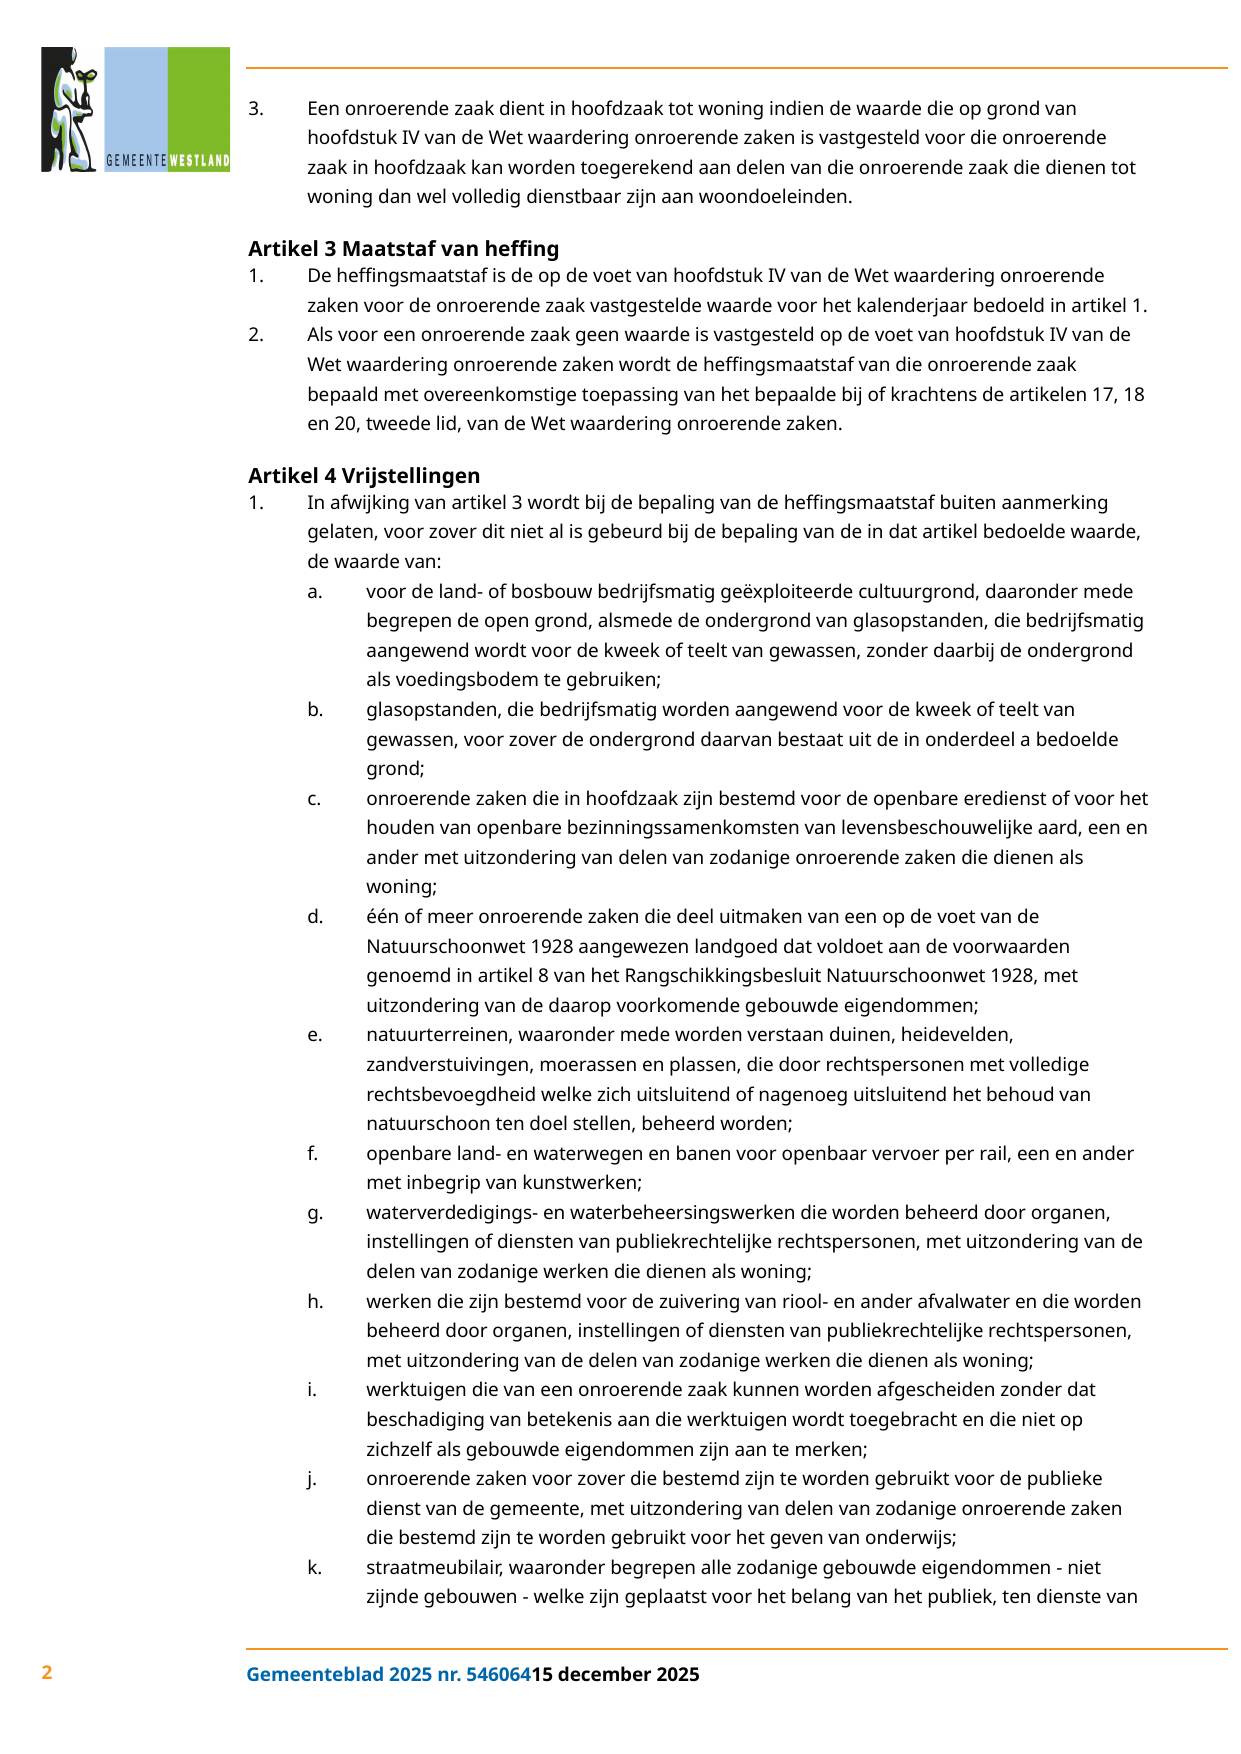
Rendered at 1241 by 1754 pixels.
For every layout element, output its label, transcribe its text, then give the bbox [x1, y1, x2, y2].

list Een onroerende zaak dient in hoofdzaak tot woning indien de waarde die op grond van hoofdstuk IV van de Wet waardering onroerende zaken is vastgesteld voor die onroerende zaak in hoofdzaak kan worden toegerekend aan delen van die onroerende zaak die dienen tot woning dan wel volledig dienstbaar zijn aan woondoeleinden. [248, 95, 1152, 209]
list Als voor een onroerende zaak geen waarde is vastgesteld op de voet van hoofdstuk IV van de Wet waardering onroerende zaken wordt de heffingsmaatstaf van die onroerende zaak bepaald met overeenkomstige toepassing van het bepaalde bij of krachtens de artikelen 17, 18 en 20, tweede lid, van de Wet waardering onroerende zaken. [248, 322, 1152, 436]
list De heffingsmaatstaf is de op de voet van hoofdstuk IV van de Wet waardering onroerende zaken voor de onroerende zaak vastgestelde waarde voor het kalenderjaar bedoeld in artikel 1. [248, 262, 1152, 318]
list onroerende zaken die in hoofdzaak zijn bestemd voor de openbare eredienst of voor het houden van openbare bezinningssamenkomsten van levensbeschouwelijke aard, een en ander met uitzondering van delen van zodanige onroerende zaken die dienen als woning; [307, 785, 1152, 899]
list straatmeubilair, waaronder begrepen alle zodanige gebouwde eigendommen - niet zijnde gebouwen - welke zijn geplaatst voor het belang van het publiek, ten dienste van [307, 1554, 1152, 1609]
list werken die zijn bestemd voor de zuivering van riool- en ander afvalwater en die worden beheerd door organen, instellingen of diensten van publiekrechtelijke rechtspersonen, met uitzondering van de delen van zodanige werken die dienen als woning; [307, 1288, 1152, 1373]
list In afwijking van artikel 3 wordt bij de bepaling van de heffingsmaatstaf buiten aanmerking gelaten, voor zover dit niet al is gebeurd bij de bepaling van de in dat artikel bedoelde waarde, de waarde van: [248, 489, 1152, 574]
list glasopstanden, die bedrijfsmatig worden aangewend voor de kweek of teelt van gewassen, voor zover de ondergrond daarvan bestaat uit de in onderdeel a bedoelde grond; [307, 696, 1152, 781]
text Artikel 4 Vrijstellingen [248, 461, 1152, 489]
text Artikel 3 Maatstaf van heffing [248, 234, 1152, 262]
list openbare land- en waterwegen en banen voor openbaar vervoer per rail, een en ander met inbegrip van kunstwerken; [307, 1140, 1152, 1195]
picture [41, 47, 231, 172]
list natuurterreinen, waaronder mede worden verstaan duinen, heidevelden, zandverstuivingen, moerassen en plassen, die door rechtspersonen met volledige rechtsbevoegdheid welke zich uitsluitend of nagenoeg uitsluitend het behoud van natuurschoon ten doel stellen, beheerd worden; [307, 1022, 1152, 1136]
list waterverdedigings- en waterbeheersingswerken die worden beheerd door organen, instellingen of diensten van publiekrechtelijke rechtspersonen, met uitzondering van de delen van zodanige werken die dienen als woning; [307, 1199, 1152, 1284]
list onroerende zaken voor zover die bestemd zijn te worden gebruikt voor de publieke dienst van de gemeente, met uitzondering van delen van zodanige onroerende zaken die bestemd zijn te worden gebruikt voor het geven van onderwijs; [307, 1465, 1152, 1550]
list voor de land- of bosbouw bedrijfsmatig geëxploiteerde cultuurgrond, daaronder mede begrepen de open grond, alsmede de ondergrond van glasopstanden, die bedrijfsmatig aangewend wordt voor de kweek of teelt van gewassen, zonder daarbij de ondergrond als voedingsbodem te gebruiken; [307, 578, 1152, 692]
list werktuigen die van een onroerende zaak kunnen worden afgescheiden zonder dat beschadiging van betekenis aan die werktuigen wordt toegebracht en die niet op zichzelf als gebouwde eigendommen zijn aan te merken; [307, 1377, 1152, 1462]
list één of meer onroerende zaken die deel uitmaken van een op de voet van de Natuurschoonwet 1928 aangewezen landgoed dat voldoet aan de voorwaarden genoemd in artikel 8 van het Rangschikkingsbesluit Natuurschoonwet 1928, met uitzondering van de daarop voorkomende gebouwde eigendommen; [307, 903, 1152, 1018]
